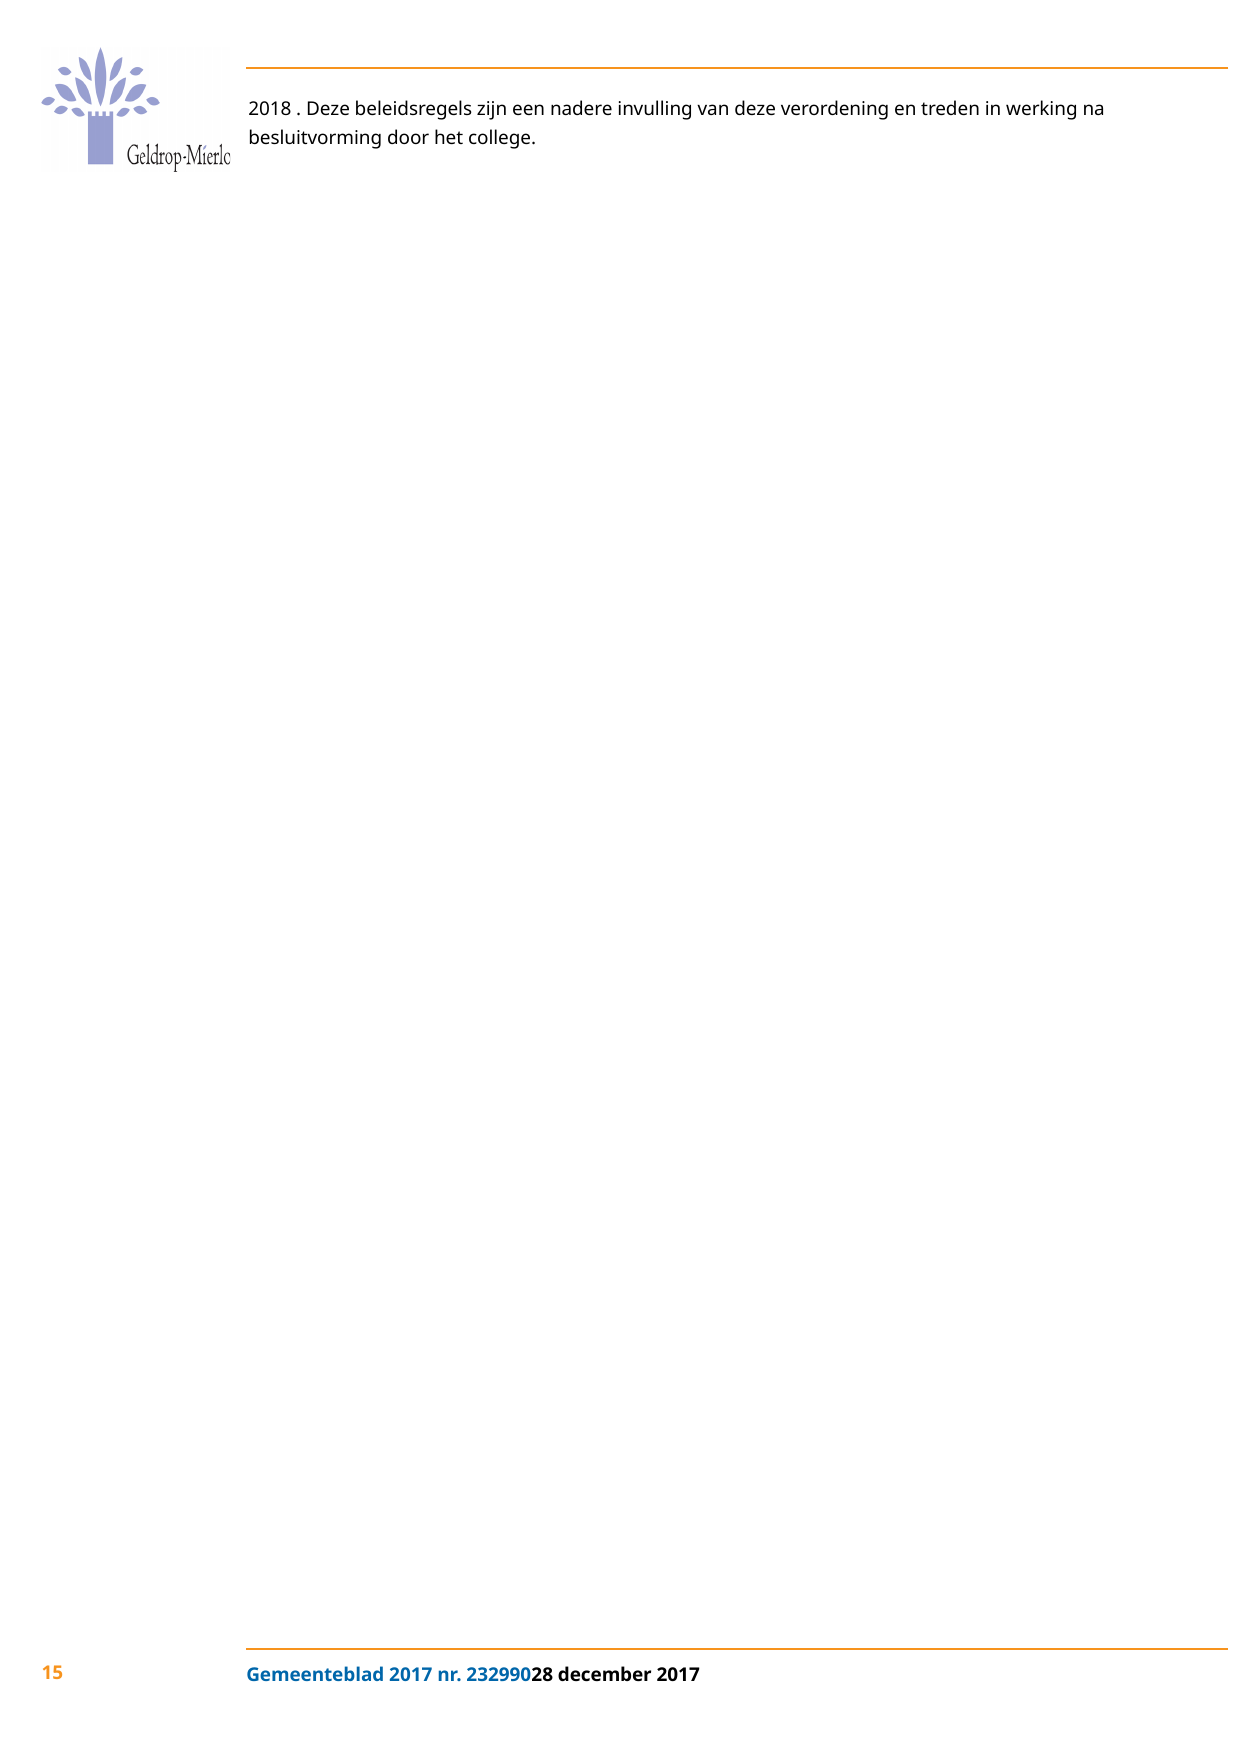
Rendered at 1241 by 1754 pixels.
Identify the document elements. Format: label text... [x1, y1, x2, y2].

picture [41, 47, 231, 172]
text 2018 . Deze beleidsregels zijn een nadere invulling van deze verordening en treden in werking na besluitvorming door het college. [248, 95, 1152, 150]
